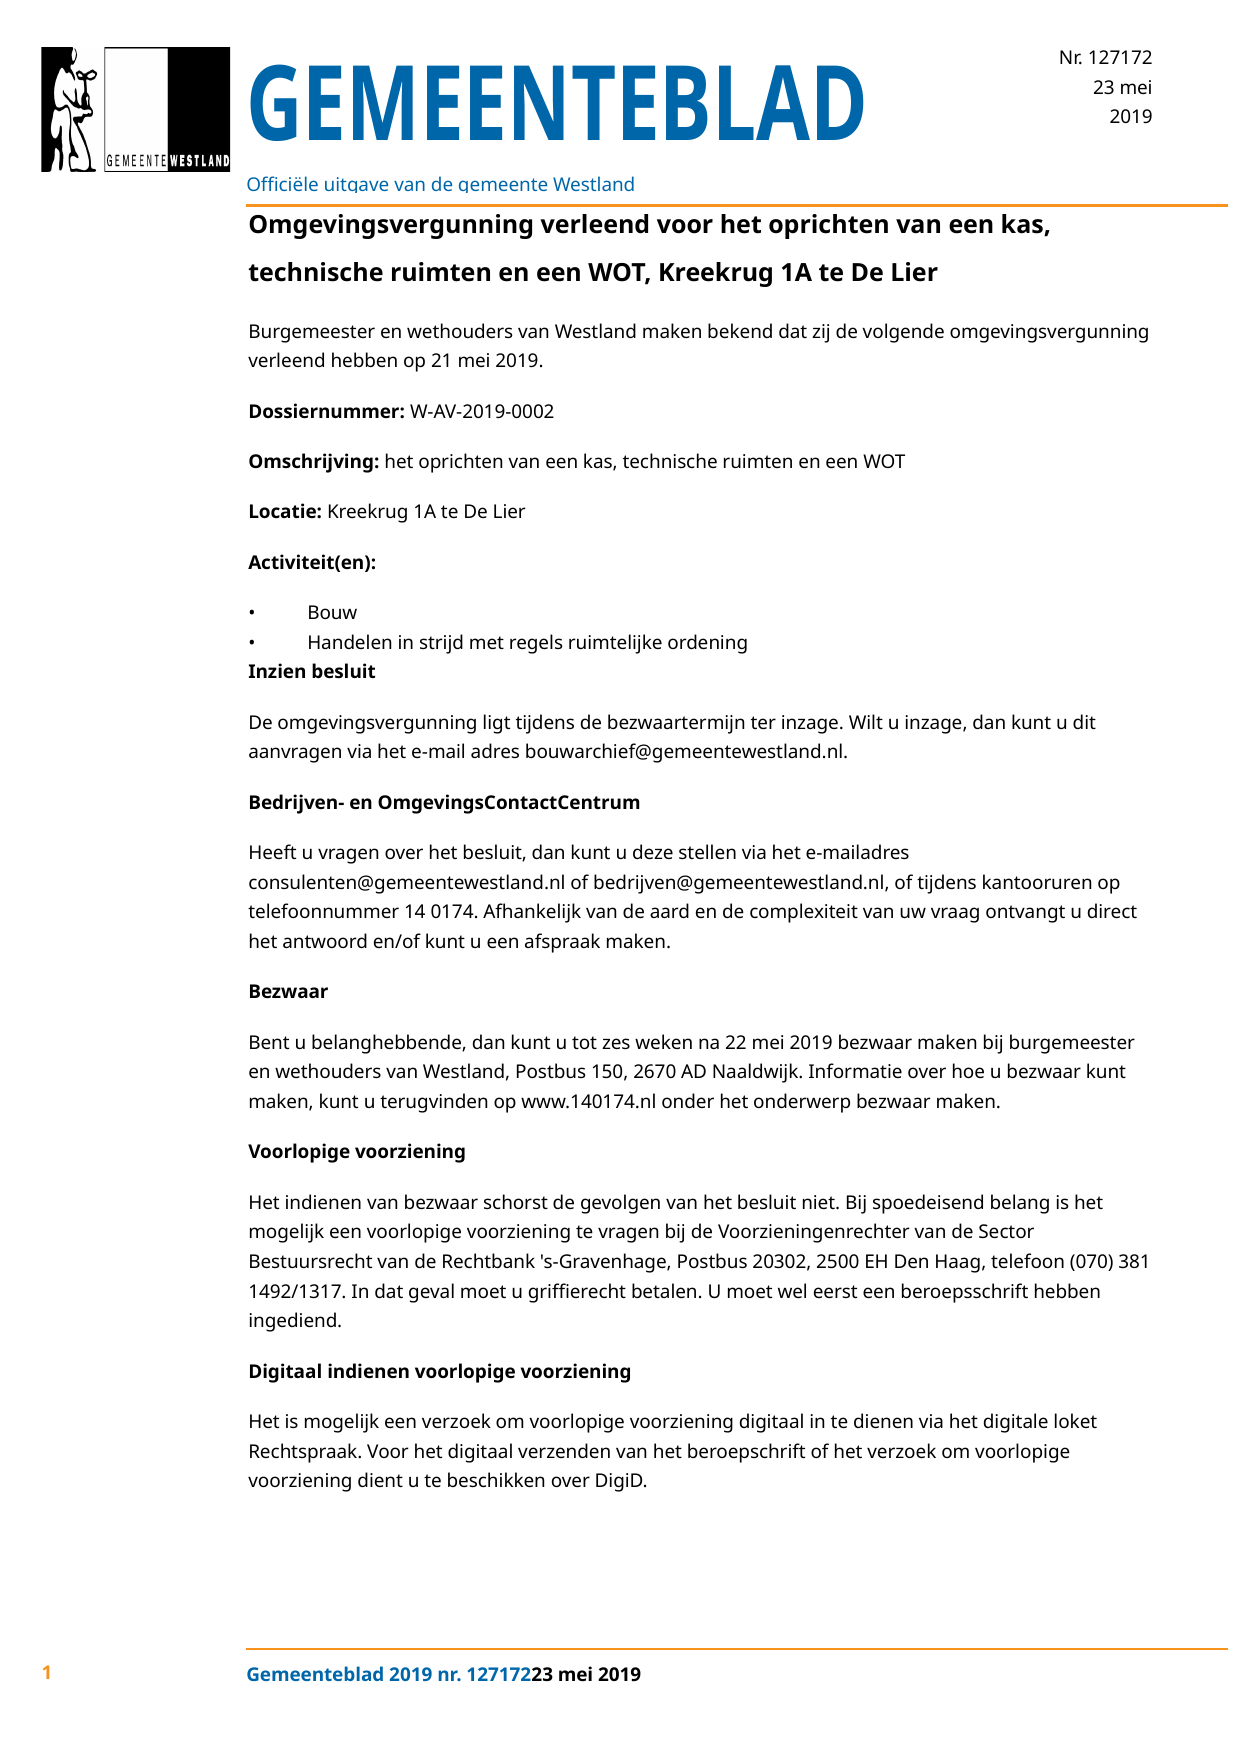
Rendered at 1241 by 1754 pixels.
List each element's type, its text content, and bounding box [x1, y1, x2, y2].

text Omschrijving: het oprichten van een kas, technische ruimten en een WOT [248, 448, 1152, 474]
text Het is mogelijk een verzoek om voorlopige voorziening digitaal in te dienen via het digitale loket Rechtspraak. Voor het digitaal verzenden van het beroepschrift of het verzoek om voorlopige voorziening dient u te beschikken over DigiD. [248, 1408, 1152, 1493]
text Digitaal indienen voorlopige voorziening [248, 1358, 1152, 1384]
text Voorlopige voorziening [248, 1139, 1152, 1164]
text Inzien besluit [248, 659, 1152, 684]
text Activiteit(en): [248, 549, 1152, 575]
text Dossiernummer: W-AV-2019-0002 [248, 398, 1152, 424]
text Bent u belanghebbende, dan kunt u tot zes weken na 22 mei 2019 bezwaar maken bij burgemeester en wethouders van Westland, Postbus 150, 2670 AD Naaldwijk. Informatie over hoe u bezwaar kunt maken, kunt u terugvinden op www.140174.nl onder het onderwerp bezwaar maken. [248, 1029, 1152, 1114]
text Bezwaar [248, 979, 1152, 1004]
list Bouw [248, 599, 1152, 625]
picture [41, 47, 231, 172]
text Omgevingsvergunning verleend voor het oprichten van een kas, technische ruimten en een WOT, Kreekrug 1A te De Lier [248, 207, 1152, 288]
text Heeft u vragen over het besluit, dan kunt u deze stellen via het e-mailadres consulenten@gemeentewestland.nl of bedrijven@gemeentewestland.nl, of tijdens kantooruren op telefoonnummer 14 0174. Afhankelijk van de aard en de complexiteit van uw vraag ontvangt u direct het antwoord en/of kunt u een afspraak maken. [248, 839, 1152, 954]
text Locatie: Kreekrug 1A te De Lier [248, 499, 1152, 524]
text Burgemeester en wethouders van Westland maken bekend dat zij de volgende omgevingsvergunning verleend hebben op 21 mei 2019. [248, 318, 1152, 373]
text Het indienen van bezwaar schorst de gevolgen van het besluit niet. Bij spoedeisend belang is het mogelijk een voorlopige voorziening te vragen bij de Voorzieningenrechter van de Sector Bestuursrecht van de Rechtbank 's-Gravenhage, Postbus 20302, 2500 EH Den Haag, telefoon (070) 381 1492/1317. In dat geval moet u griffierecht betalen. U moet wel eerst een beroepsschrift hebben ingediend. [248, 1189, 1152, 1333]
list Handelen in strijd met regels ruimtelijke ordening [248, 629, 1152, 655]
text De omgevingsvergunning ligt tijdens de bezwaartermijn ter inzage. Wilt u inzage, dan kunt u dit aanvragen via het e-mail adres bouwarchief@gemeentewestland.nl. [248, 709, 1152, 764]
text Bedrijven- en OmgevingsContactCentrum [248, 789, 1152, 815]
